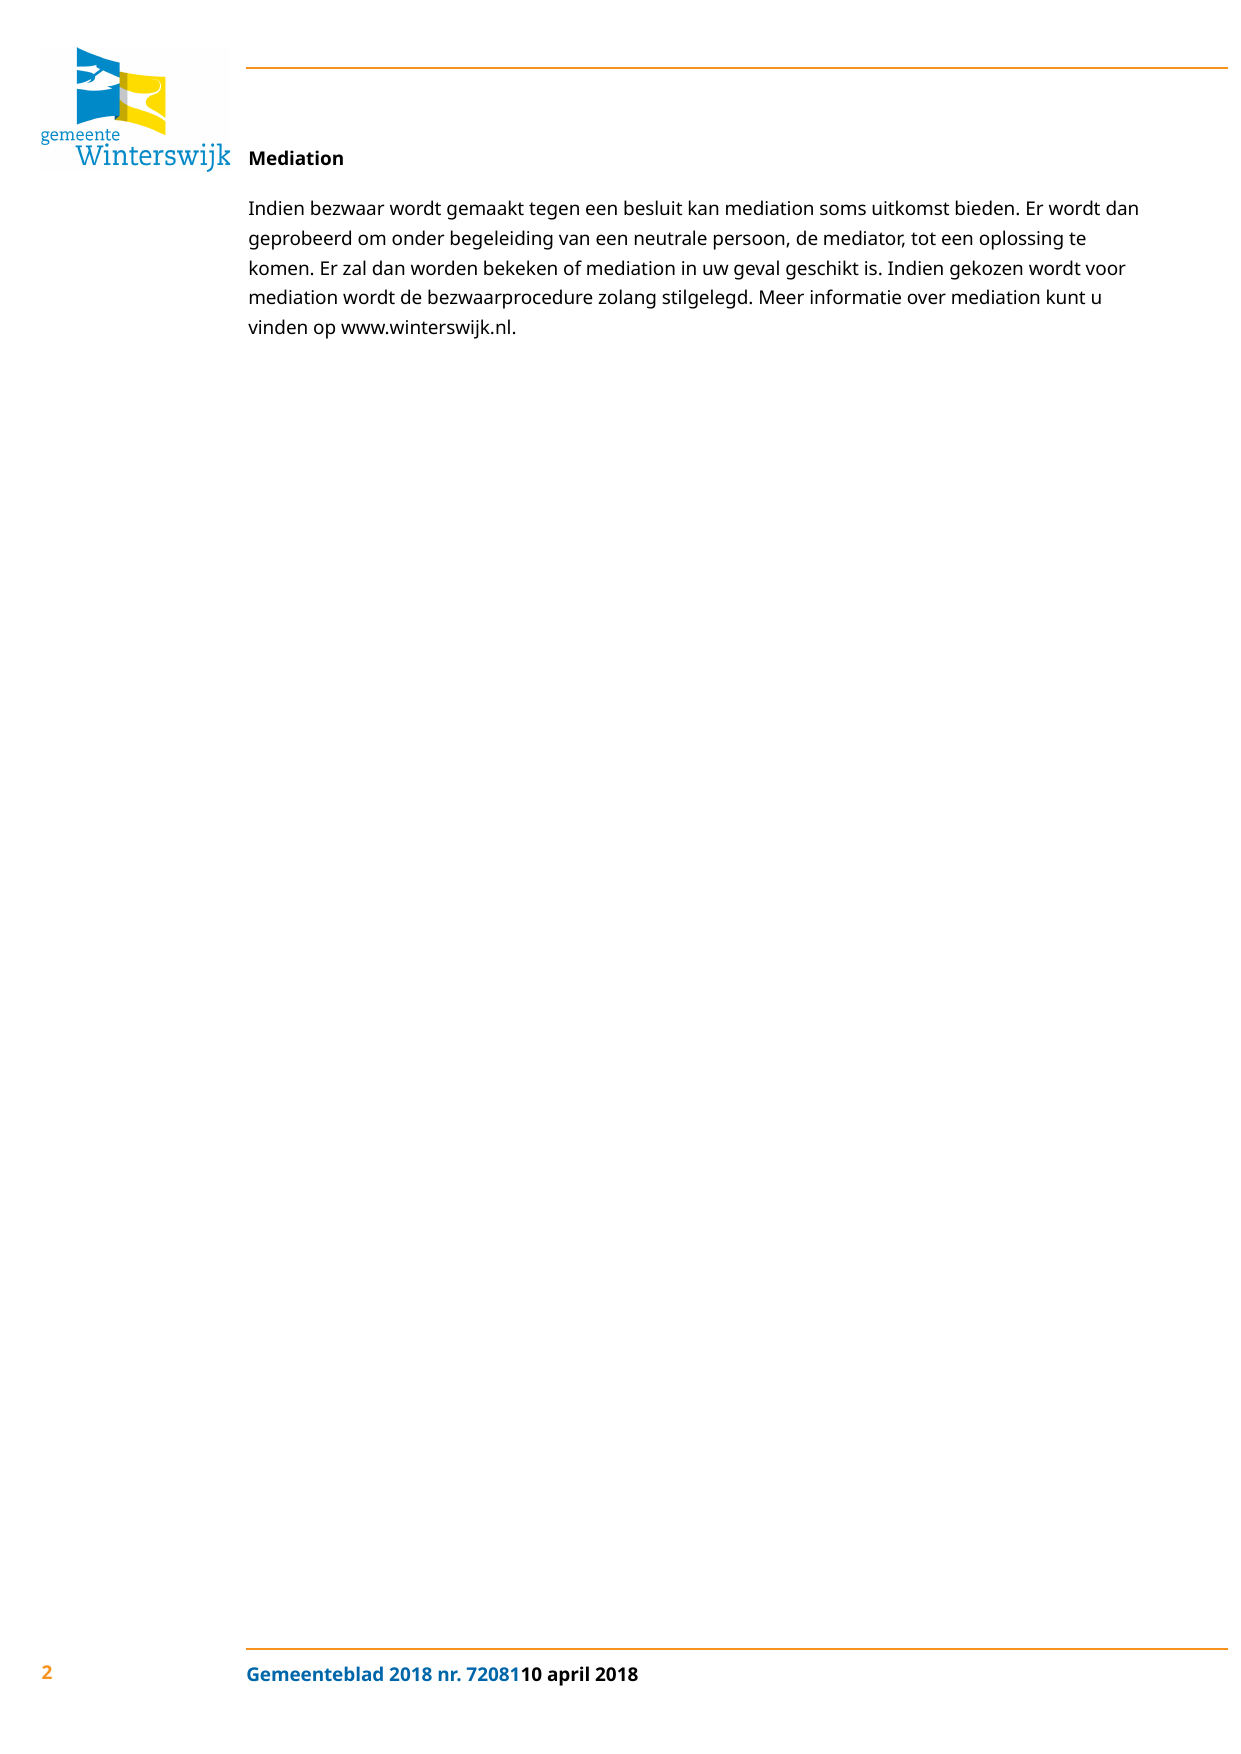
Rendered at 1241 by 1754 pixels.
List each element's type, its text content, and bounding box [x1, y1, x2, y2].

text Indien bezwaar wordt gemaakt tegen een besluit kan mediation soms uitkomst bieden. Er wordt dan geprobeerd om onder begeleiding van een neutrale persoon, de mediator, tot een oplossing te komen. Er zal dan worden bekeken of mediation in uw geval geschikt is. Indien gekozen wordt voor mediation wordt de bezwaarprocedure zolang stilgelegd. Meer informatie over mediation kunt u vinden op www.winterswijk.nl. [248, 196, 1152, 340]
picture [41, 47, 231, 172]
picture [225, 153, 231, 162]
text Mediation [248, 145, 1152, 171]
